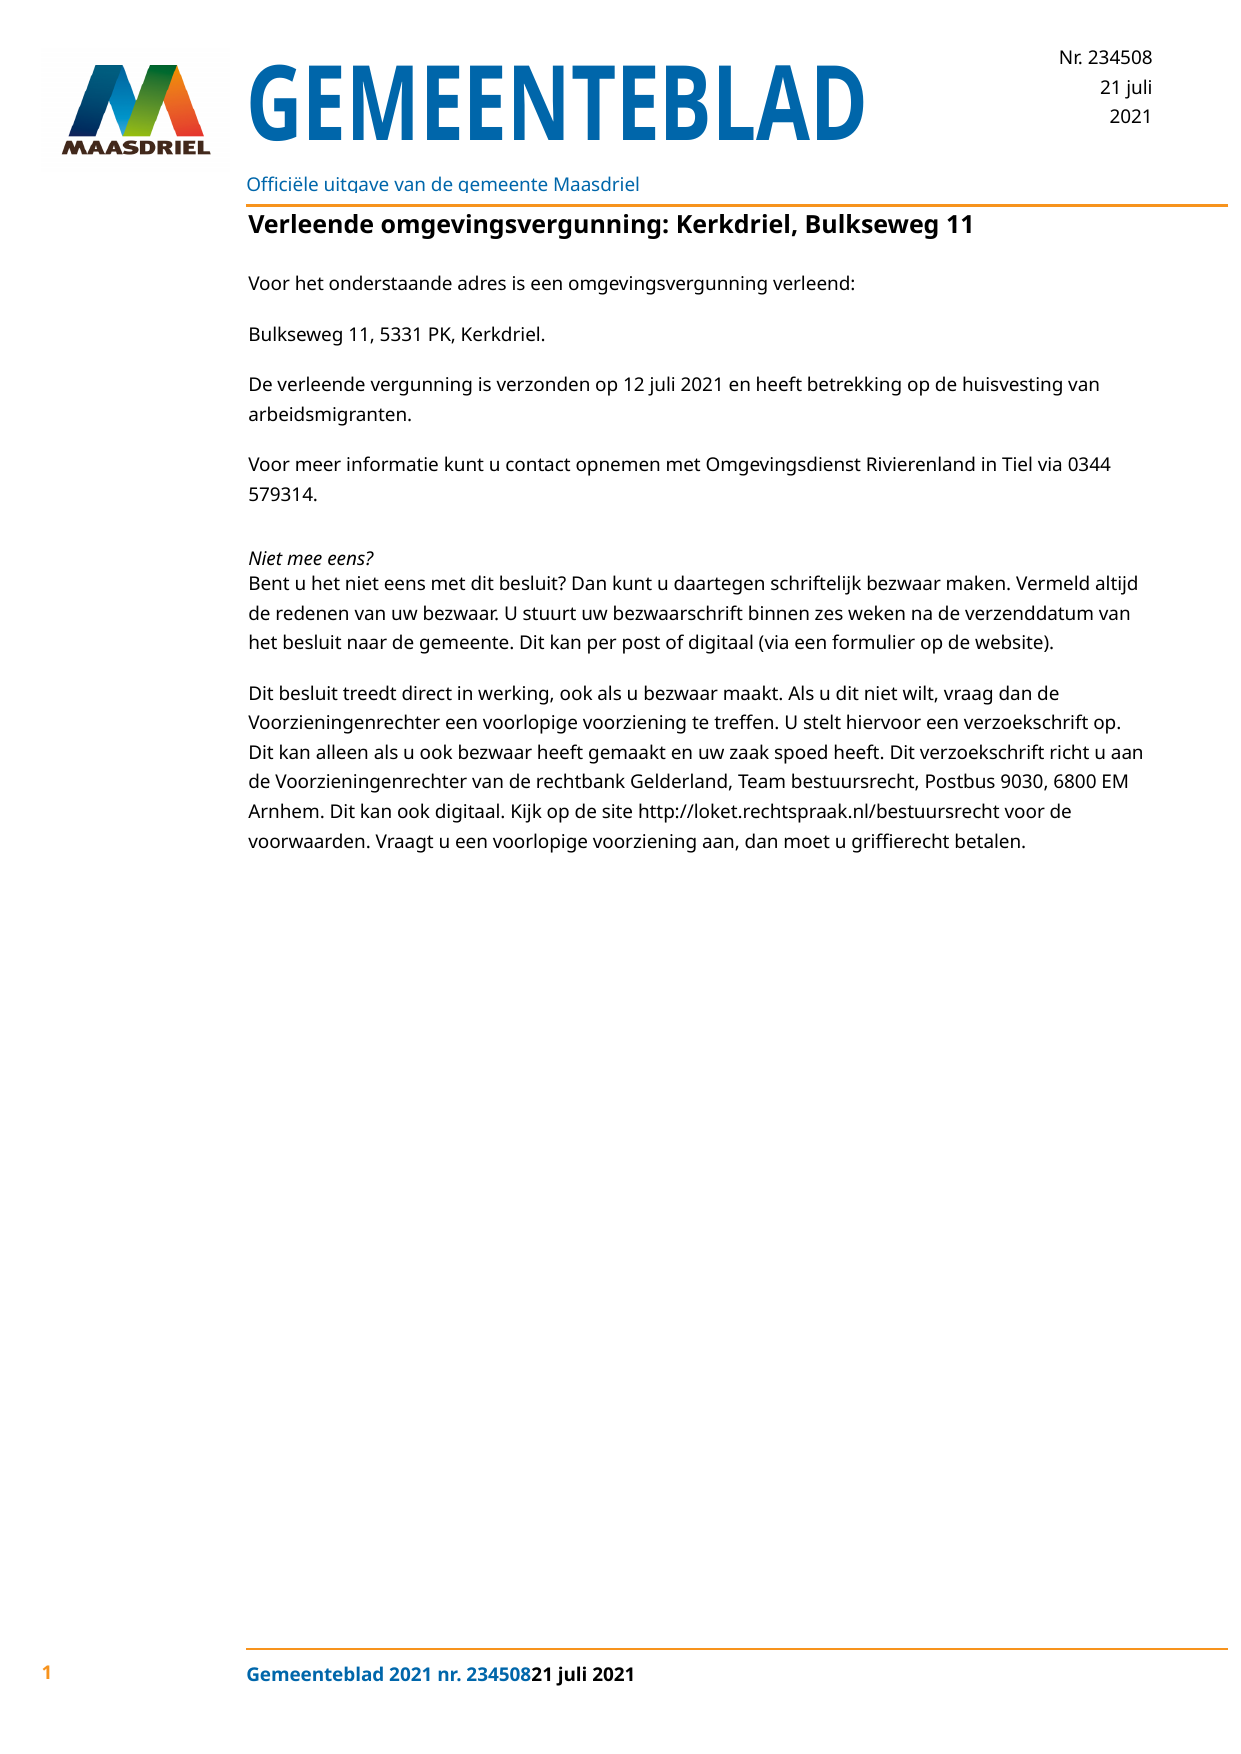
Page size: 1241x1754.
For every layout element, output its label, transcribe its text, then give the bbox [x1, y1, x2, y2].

text Verleende omgevingsvergunning: Kerkdriel, Bulkseweg 11 [248, 207, 1152, 241]
text Dit besluit treedt direct in werking, ook als u bezwaar maakt. Als u dit niet wilt, vraag dan de Voorzieningenrechter een voorlopige voorziening te treffen. U stelt hiervoor een verzoekschrift op. Dit kan alleen als u ook bezwaar heeft gemaakt en uw zaak spoed heeft. Dit verzoekschrift richt u aan de Voorzieningenrechter van de rechtbank Gelderland, Team bestuursrecht, Postbus 9030, 6800 EM Arnhem. Dit kan ook digitaal. Kijk op de site http://loket.rechtspraak.nl/bestuursrecht voor de voorwaarden. Vraagt u een voorlopige voorziening aan, dan moet u griffierecht betalen. [248, 680, 1152, 854]
text Bent u het niet eens met dit besluit? Dan kunt u daartegen schriftelijk bezwaar maken. Vermeld altijd de redenen van uw bezwaar. U stuurt uw bezwaarschrift binnen zes weken na de verzenddatum van het besluit naar de gemeente. Dit kan per post of digitaal (via een formulier op de website). [248, 570, 1152, 655]
text De verleende vergunning is verzonden op 12 juli 2021 en heeft betrekking op de huisvesting van arbeidsmigranten. [248, 371, 1152, 426]
picture [41, 47, 231, 172]
text Voor het onderstaande adres is een omgevingsvergunning verleend: [248, 270, 1152, 296]
text Bulkseweg 11, 5331 PK, Kerkdriel. [248, 321, 1152, 346]
text Voor meer informatie kunt u contact opnemen met Omgevingsdienst Rivierenland in Tiel via 0344 579314. [248, 451, 1152, 506]
text Niet mee eens? [248, 545, 1152, 570]
